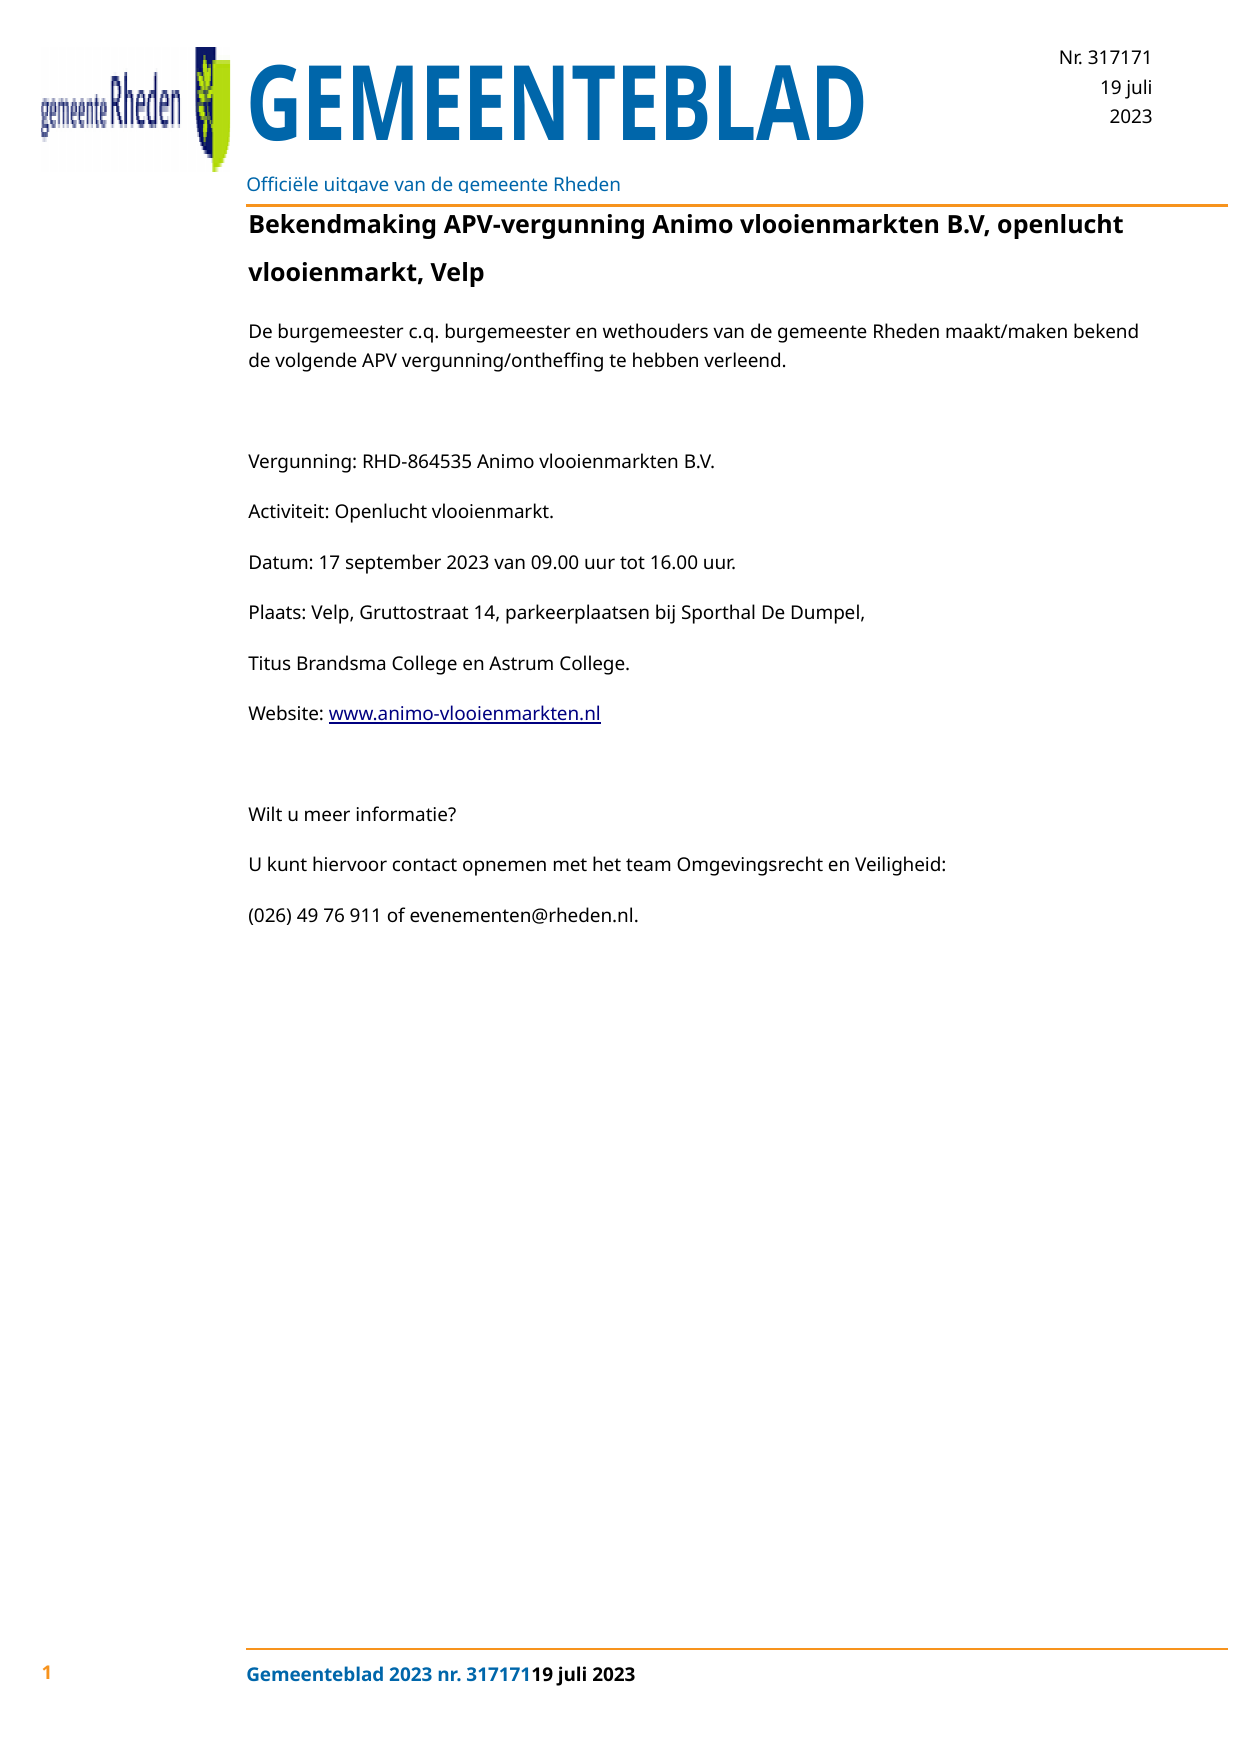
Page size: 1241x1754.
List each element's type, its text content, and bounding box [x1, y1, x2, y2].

text (026) 49 76 911 of evenementen@rheden.nl. [248, 902, 1152, 928]
text Datum: 17 september 2023 van 09.00 uur tot 16.00 uur. [248, 549, 1152, 575]
text Wilt u meer informatie? [248, 801, 1152, 827]
text Titus Brandsma College en Astrum College. [248, 650, 1152, 676]
text Activiteit: Openlucht vlooienmarkt. [248, 499, 1152, 524]
picture [41, 47, 231, 172]
text U kunt hiervoor contact opnemen met het team Omgevingsrecht en Veiligheid: [248, 852, 1152, 877]
text Website: www.animo-vlooienmarkten.nl [248, 700, 1152, 726]
text De burgemeester c.q. burgemeester en wethouders van de gemeente Rheden maakt/maken bekend de volgende APV vergunning/ontheffing te hebben verleend. [248, 318, 1152, 373]
text Plaats: Velp, Gruttostraat 14, parkeerplaatsen bij Sporthal De Dumpel, [248, 599, 1152, 625]
text Vergunning: RHD-864535 Animo vlooienmarkten B.V. [248, 448, 1152, 474]
text Bekendmaking APV-vergunning Animo vlooienmarkten B.V, openlucht vlooienmarkt, Velp [248, 207, 1152, 288]
